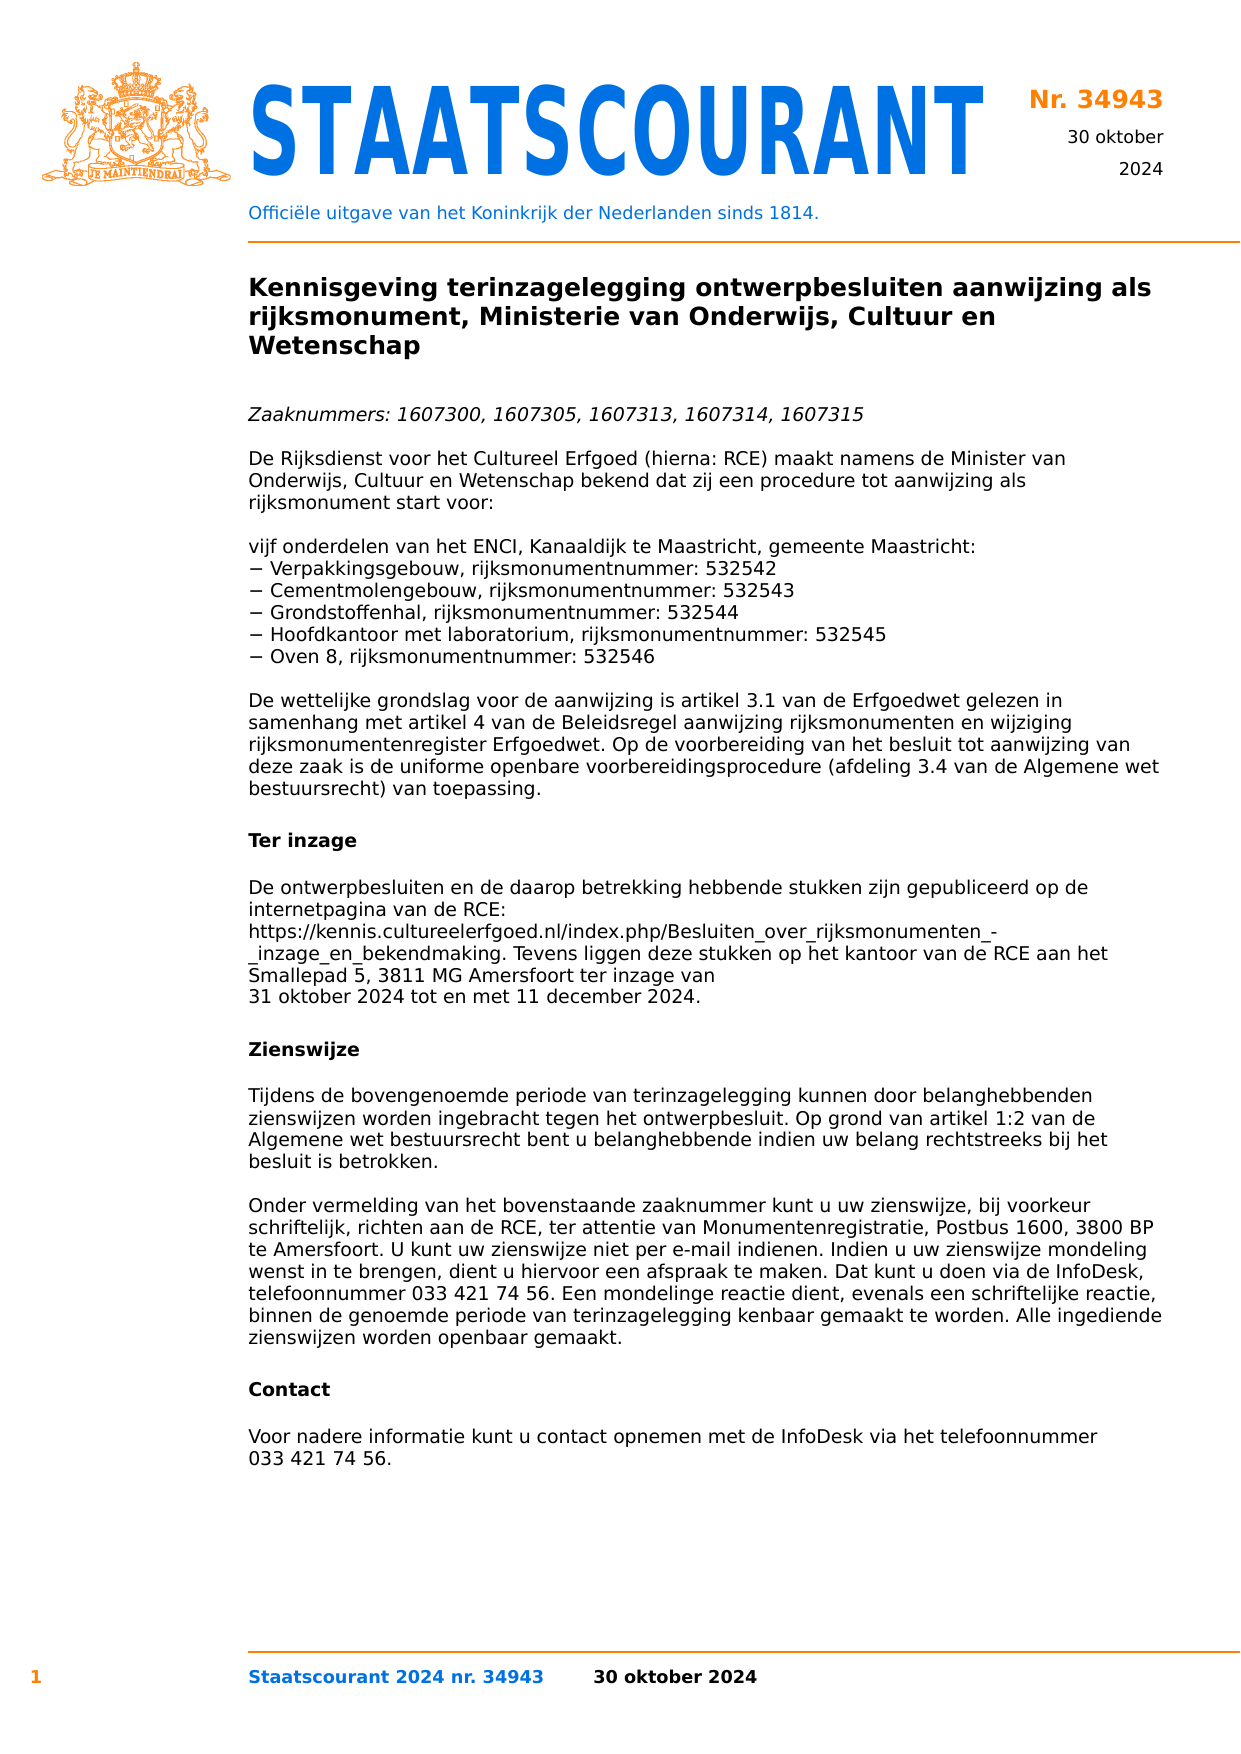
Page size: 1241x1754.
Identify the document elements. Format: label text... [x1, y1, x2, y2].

text 31 oktober 2024 tot en met 11 december 2024. [248, 986, 1163, 1008]
text − Hoofdkantoor met laboratorium, rijksmonumentnummer: 532545 [248, 624, 1163, 646]
text Tijdens de bovengenoemde periode van terinzagelegging kunnen door belanghebbenden zienswijzen worden ingebracht tegen het ontwerpbesluit. Op grond van artikel 1:2 van de Algemene wet bestuursrecht bent u belanghebbende indien uw belang rechtstreeks bij het besluit is betrokken. [248, 1085, 1163, 1173]
text Zaaknummers: 1607300, 1607305, 1607313, 1607314, 1607315 [248, 404, 1163, 426]
text De ontwerpbesluiten en de daarop betrekking hebbende stukken zijn gepubliceerd op de internetpagina van de RCE: https://kennis.cultureelerfgoed.nl/index.php/Besluiten_over_rijksmonumenten_-_inzage_en_bekendmaking. Tevens liggen deze stukken op het kantoor van de RCE aan het Smallepad 5, 3811 MG Amersfoort ter inzage van [248, 877, 1163, 986]
subtitle Ter inzage [248, 829, 1163, 852]
table_header [25, 62, 248, 241]
text Voor nadere informatie kunt u contact opnemen met de InfoDesk via het telefoonnummer 033 421 74 56. [248, 1426, 1163, 1470]
table_header STAATSCOURANT [248, 62, 998, 203]
text De Rijksdienst voor het Cultureel Erfgoed (hierna: RCE) maakt namens de Minister van Onderwijs, Cultuur en Wetenschap bekend dat zij een procedure tot aanwijzing als rijksmonument start voor: [248, 448, 1163, 514]
text − Grondstoffenhal, rijksmonumentnummer: 532544 [248, 602, 1163, 624]
text Onder vermelding van het bovenstaande zaaknummer kunt u uw zienswijze, bij voorkeur schriftelijk, richten aan de RCE, ter attentie van Monumentenregistratie, Postbus 1600, 3800 BP te Amersfoort. U kunt uw zienswijze niet per e-mail indienen. Indien u uw zienswijze mondeling wenst in te brengen, dient u hiervoor een afspraak te maken. Dat kunt u doen via de InfoDesk, telefoonnummer 033 421 74 56. Een mondelinge reactie dient, evenals een schriftelijke reactie, binnen de genoemde periode van terinzagelegging kenbaar gemaakt te worden. Alle ingediende zienswijzen worden openbaar gemaakt. [248, 1195, 1163, 1349]
table_cell 30 oktober [998, 121, 1240, 153]
text De wettelijke grondslag voor de aanwijzing is artikel 3.1 van de Erfgoedwet gelezen in samenhang met artikel 4 van de Beleidsregel aanwijzing rijksmonumenten en wijziging rijksmonumentenregister Erfgoedwet. Op de voorbereiding van het besluit tot aanwijzing van deze zaak is de uniforme openbare voorbereidingsprocedure (afdeling 3.4 van de Algemene wet bestuursrecht) van toepassing. [248, 690, 1163, 799]
subtitle Contact [248, 1379, 1163, 1401]
text − Cementmolengebouw, rijksmonumentnummer: 532543 [248, 580, 1163, 602]
table_header Nr. 34943 [998, 62, 1240, 121]
picture [41, 62, 231, 186]
text − Oven 8, rijksmonumentnummer: 532546 [248, 646, 1163, 668]
table_cell Officiële uitgave van het Koninkrijk der Nederlanden sinds 1814. [248, 203, 1240, 241]
subtitle Kennisgeving terinzagelegging ontwerpbesluiten aanwijzing als rijksmonument, Ministerie van Onderwijs, Cultuur en Wetenschap [248, 273, 1163, 361]
table_cell 2024 [998, 153, 1240, 203]
text vijf onderdelen van het ENCI, Kanaaldijk te Maastricht, gemeente Maastricht: [248, 536, 1163, 558]
text − Verpakkingsgebouw, rijksmonumentnummer: 532542 [248, 558, 1163, 580]
subtitle Zienswijze [248, 1038, 1163, 1060]
